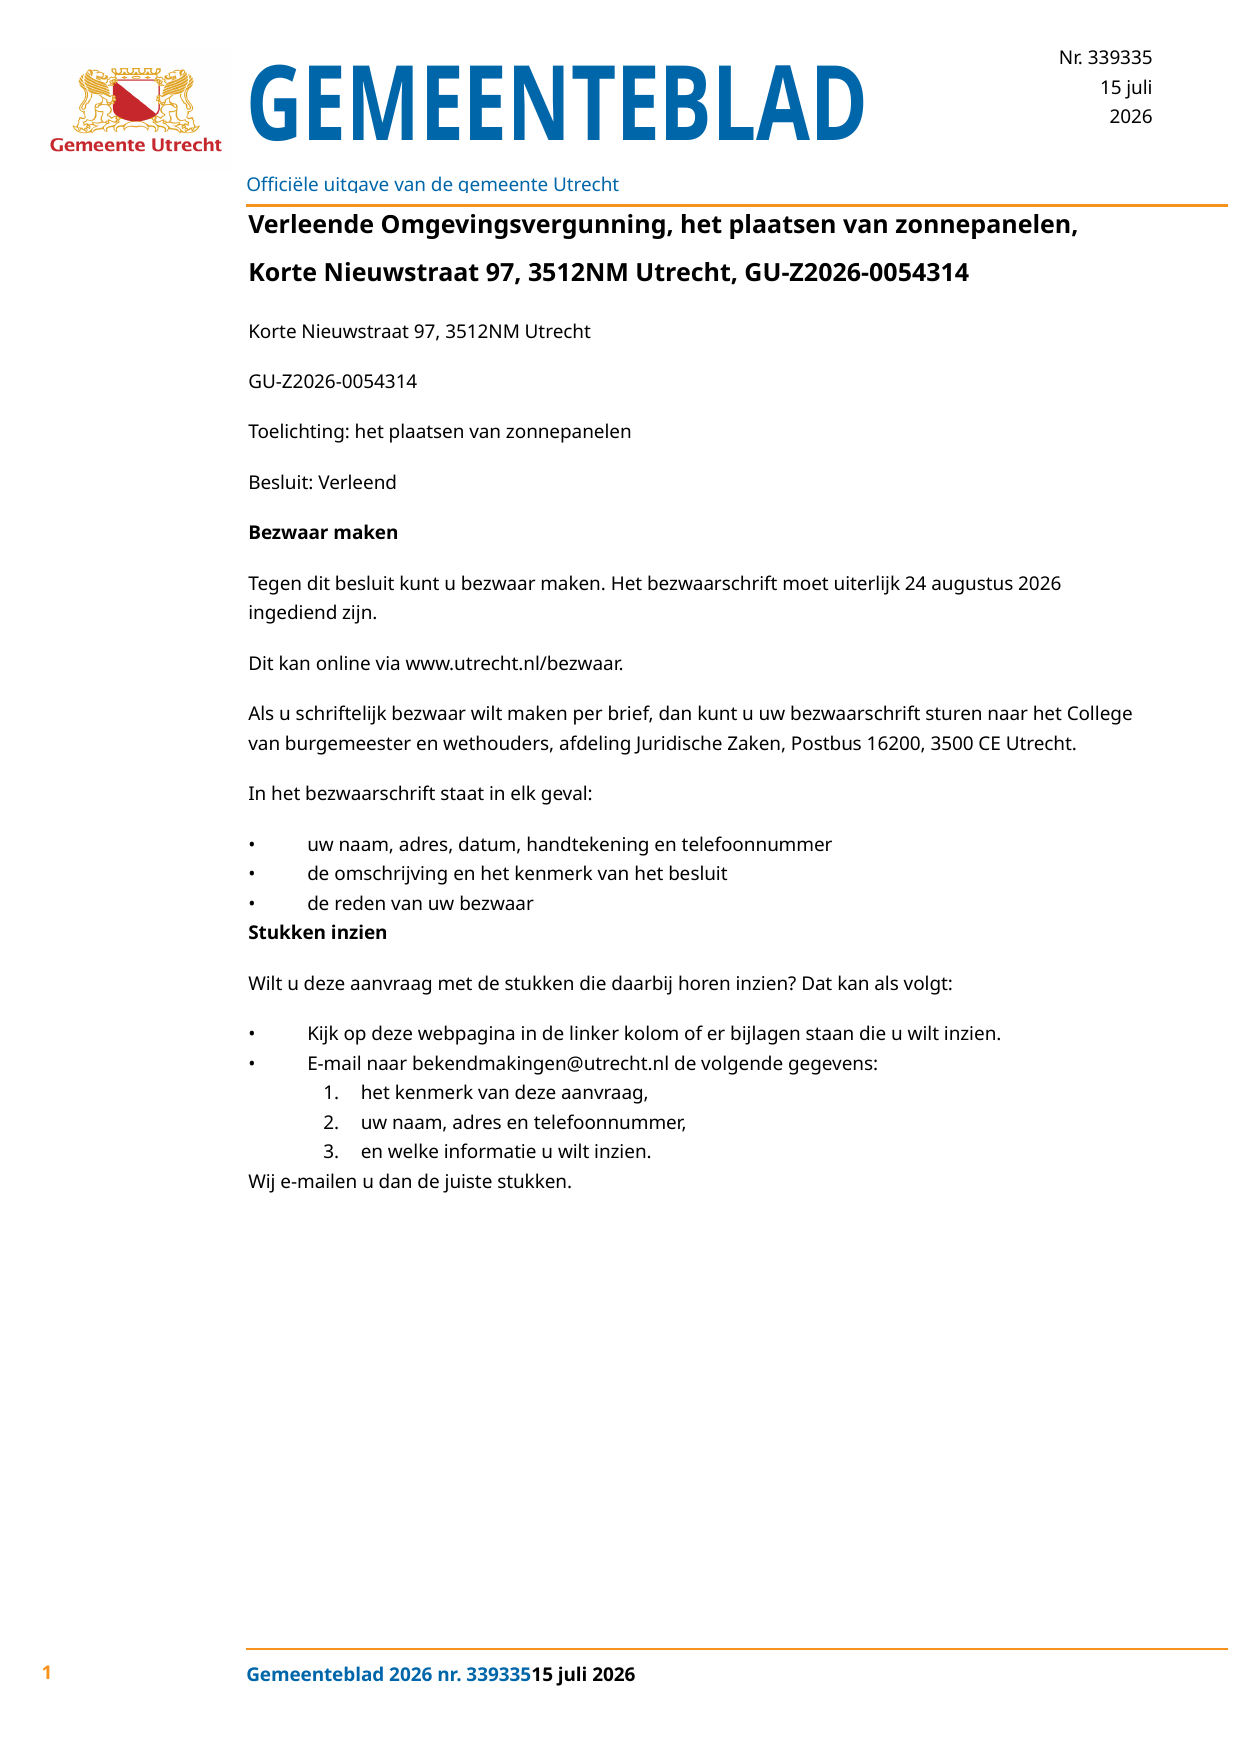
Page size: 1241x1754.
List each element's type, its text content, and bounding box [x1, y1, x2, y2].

text Verleende Omgevingsvergunning, het plaatsen van zonnepanelen, Korte Nieuwstraat 97, 3512NM Utrecht, GU-Z2026-0054314 [248, 207, 1152, 288]
list het kenmerk van deze aanvraag, [323, 1079, 1152, 1105]
text Als u schriftelijk bezwaar wilt maken per brief, dan kunt u uw bezwaarschrift sturen naar het College van burgemeester en wethouders, afdeling Juridische Zaken, Postbus 16200, 3500 CE Utrecht. [248, 700, 1152, 756]
text Dit kan online via www.utrecht.nl/bezwaar. [248, 650, 1152, 676]
text Wij e-mailen u dan de juiste stukken. [248, 1168, 1152, 1194]
list E-mail naar bekendmakingen@utrecht.nl de volgende gegevens: [248, 1050, 1152, 1076]
list de reden van uw bezwaar [248, 890, 1152, 916]
text Wilt u deze aanvraag met de stukken die daarbij horen inzien? Dat kan als volgt: [248, 970, 1152, 996]
list de omschrijving en het kenmerk van het besluit [248, 860, 1152, 886]
list uw naam, adres en telefoonnummer, [323, 1109, 1152, 1135]
list Kijk op deze webpagina in de linker kolom of er bijlagen staan die u wilt inzien. [248, 1020, 1152, 1046]
list en welke informatie u wilt inzien. [323, 1139, 1152, 1164]
list uw naam, adres, datum, handtekening en telefoonnummer [248, 831, 1152, 857]
text Stukken inzien [248, 919, 1152, 945]
text In het bezwaarschrift staat in elk geval: [248, 780, 1152, 806]
text Toelichting: het plaatsen van zonnepanelen [248, 419, 1152, 444]
text Bezwaar maken [248, 519, 1152, 545]
text Tegen dit besluit kunt u bezwaar maken. Het bezwaarschrift moet uiterlijk 24 augustus 2026 ingediend zijn. [248, 570, 1152, 625]
text GU-Z2026-0054314 [248, 368, 1152, 394]
text Korte Nieuwstraat 97, 3512NM Utrecht [248, 318, 1152, 344]
picture [41, 47, 231, 172]
text Besluit: Verleend [248, 469, 1152, 495]
